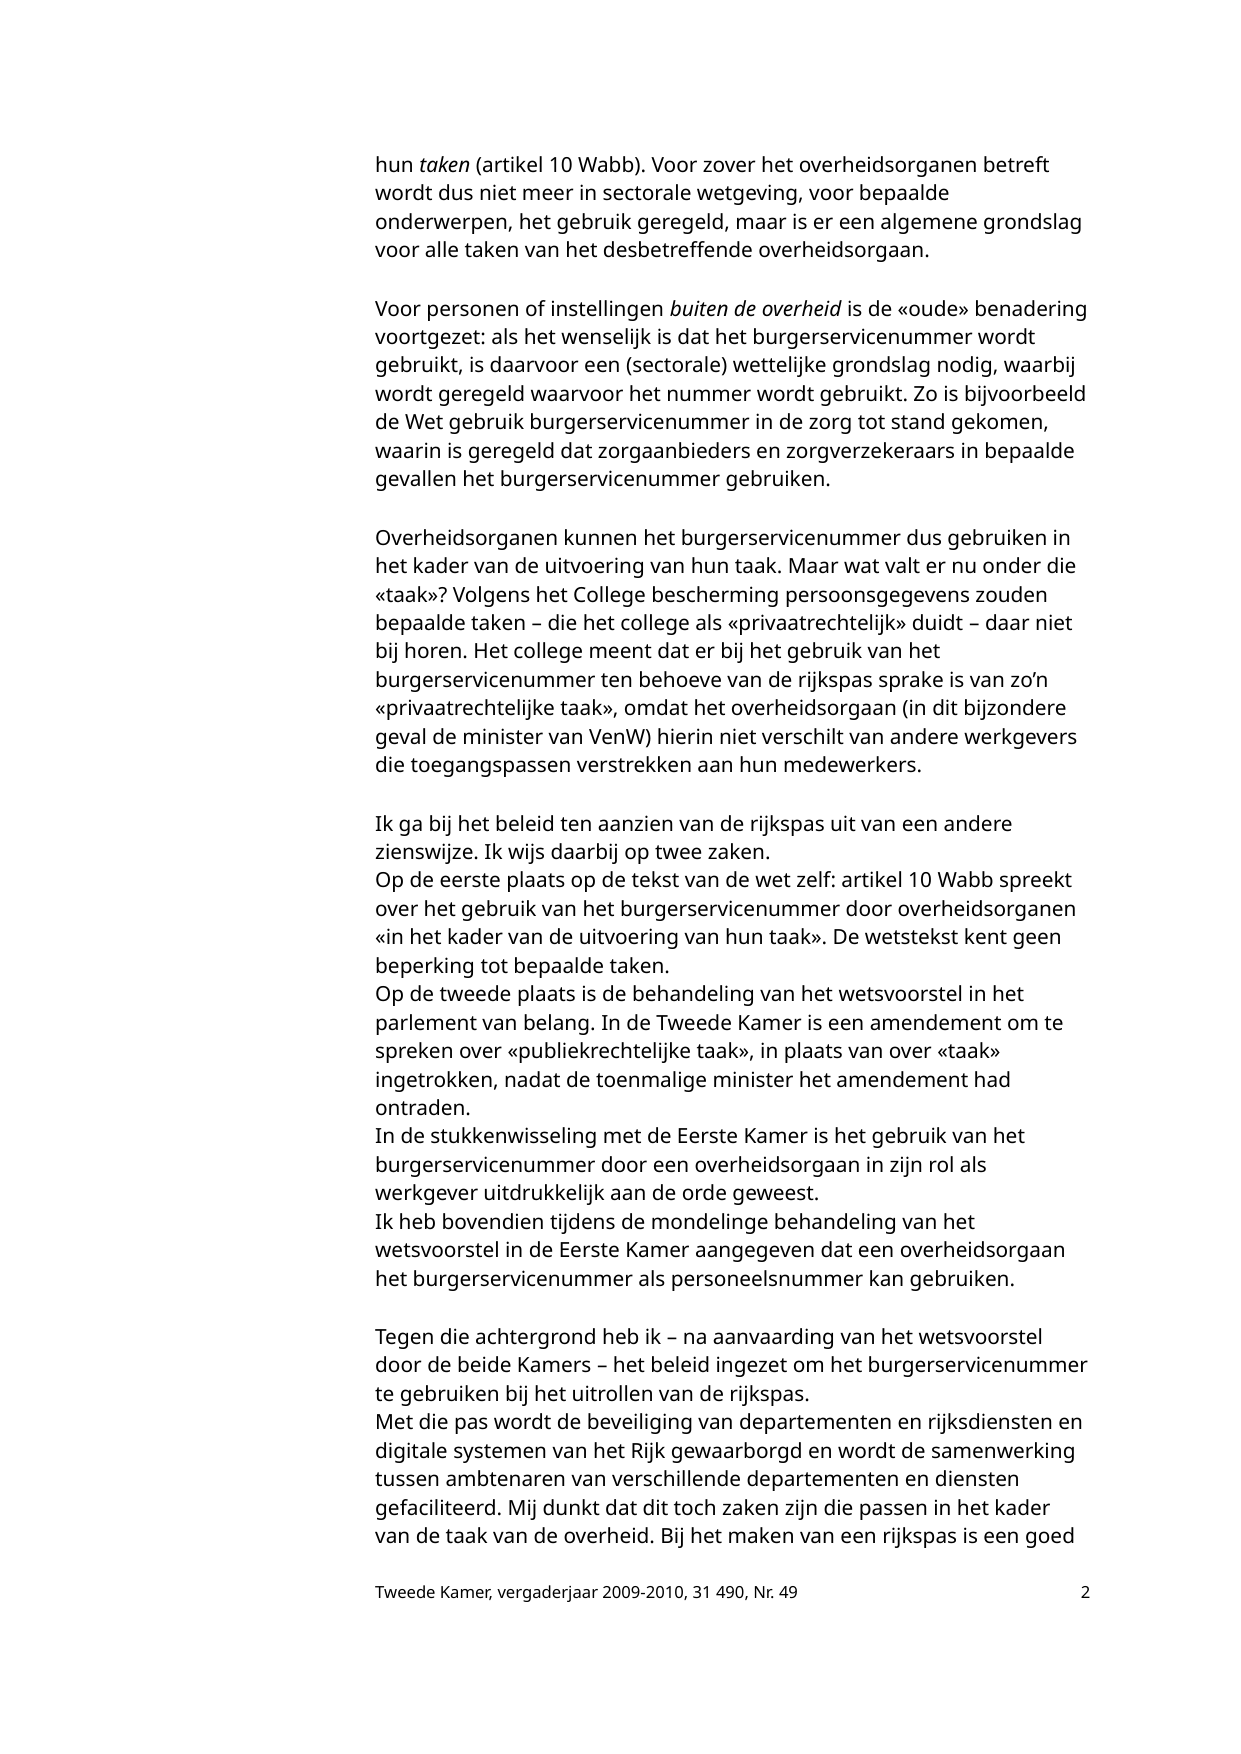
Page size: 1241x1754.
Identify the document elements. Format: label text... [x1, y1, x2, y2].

text Met die pas wordt de beveiliging van departementen en rijksdiensten en digitale systemen van het Rijk gewaarborgd en wordt de samenwerking tussen ambtenaren van verschillende departementen en diensten gefaciliteerd. Mij dunkt dat dit toch zaken zijn die passen in het kader van de taak van de overheid. Bij het maken van een rijkspas is een goed [375, 1407, 1090, 1550]
text Voor personen of instellingen buiten de overheid is de «oude» benadering voortgezet: als het wenselijk is dat het burgerservicenummer wordt gebruikt, is daarvoor een (sectorale) wettelijke grondslag nodig, waarbij wordt geregeld waarvoor het nummer wordt gebruikt. Zo is bijvoorbeeld de Wet gebruik burgerservicenummer in de zorg tot stand gekomen, waarin is geregeld dat zorgaanbieders en zorgverzekeraars in bepaalde gevallen het burgerservicenummer gebruiken. [375, 294, 1090, 493]
text hun taken (artikel 10 Wabb). Voor zover het overheidsorganen betreft wordt dus niet meer in sectorale wetgeving, voor bepaalde onderwerpen, het gebruik geregeld, maar is er een algemene grondslag voor alle taken van het desbetreffende overheidsorgaan. [375, 150, 1090, 264]
text Ik ga bij het beleid ten aanzien van de rijkspas uit van een andere zienswijze. Ik wijs daarbij op twee zaken. [375, 809, 1090, 866]
text Overheidsorganen kunnen het burgerservicenummer dus gebruiken in het kader van de uitvoering van hun taak. Maar wat valt er nu onder die «taak»? Volgens het College bescherming persoonsgegevens zouden bepaalde taken – die het college als «privaatrechtelijk» duidt – daar niet bij horen. Het college meent dat er bij het gebruik van het burgerservicenummer ten behoeve van de rijkspas sprake is van zo’n «privaatrechtelijke taak», omdat het overheidsorgaan (in dit bijzondere geval de minister van VenW) hierin niet verschilt van andere werkgevers die toegangspassen verstrekken aan hun medewerkers. [375, 523, 1090, 779]
text Tegen die achtergrond heb ik – na aanvaarding van het wetsvoorstel door de beide Kamers – het beleid ingezet om het burgerservicenummer te gebruiken bij het uitrollen van de rijkspas. [375, 1322, 1090, 1407]
text Ik heb bovendien tijdens de mondelinge behandeling van het wetsvoorstel in de Eerste Kamer aangegeven dat een overheidsorgaan het burgerservicenummer als personeelsnummer kan gebruiken. [375, 1207, 1090, 1292]
text Op de tweede plaats is de behandeling van het wetsvoorstel in het parlement van belang. In de Tweede Kamer is een amendement om te spreken over «publiekrechtelijke taak», in plaats van over «taak» ingetrokken, nadat de toenmalige minister het amendement had ontraden. [375, 979, 1090, 1122]
text Op de eerste plaats op de tekst van de wet zelf: artikel 10 Wabb spreekt over het gebruik van het burgerservicenummer door overheidsorganen «in het kader van de uitvoering van hun taak». De wetstekst kent geen beperking tot bepaalde taken. [375, 866, 1090, 979]
text In de stukkenwisseling met de Eerste Kamer is het gebruik van het burgerservicenummer door een overheidsorgaan in zijn rol als werkgever uitdrukkelijk aan de orde geweest. [375, 1122, 1090, 1207]
